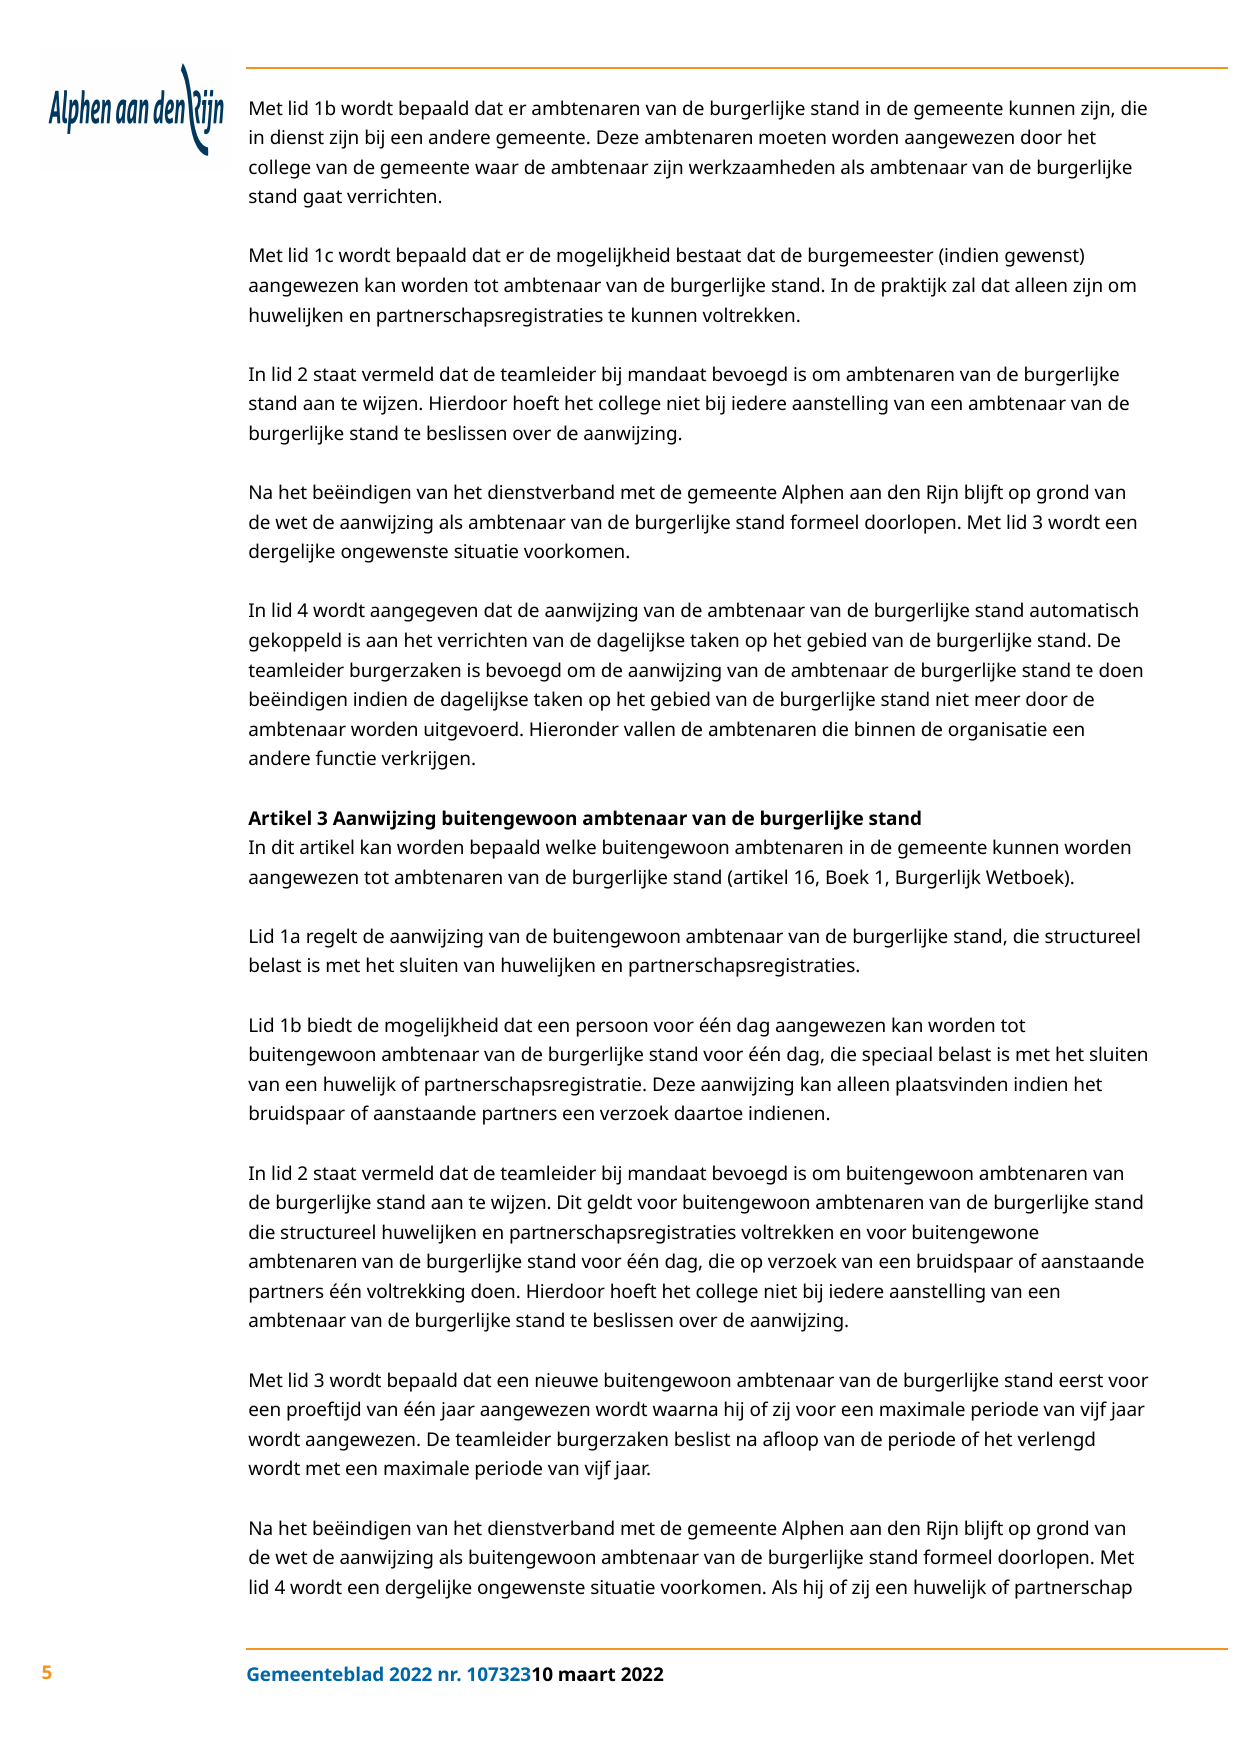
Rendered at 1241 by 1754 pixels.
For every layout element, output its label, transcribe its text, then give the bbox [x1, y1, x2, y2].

text Met lid 1c wordt bepaald dat er de mogelijkheid bestaat dat de burgemeester (indien gewenst) aangewezen kan worden tot ambtenaar van de burgerlijke stand. In de praktijk zal dat alleen zijn om huwelijken en partnerschapsregistraties te kunnen voltrekken. [248, 243, 1152, 328]
text Artikel 3 Aanwijzing buitengewoon ambtenaar van de burgerlijke stand [248, 805, 1152, 831]
text Na het beëindigen van het dienstverband met de gemeente Alphen aan den Rijn blijft op grond van de wet de aanwijzing als buitengewoon ambtenaar van de burgerlijke stand formeel doorlopen. Met lid 4 wordt een dergelijke ongewenste situatie voorkomen. Als hij of zij een huwelijk of partnerschap [248, 1515, 1152, 1600]
text Met lid 3 wordt bepaald dat een nieuwe buitengewoon ambtenaar van de burgerlijke stand eerst voor een proeftijd van één jaar aangewezen wordt waarna hij of zij voor een maximale periode van vijf jaar wordt aangewezen. De teamleider burgerzaken beslist na afloop van de periode of het verlengd wordt met een maximale periode van vijf jaar. [248, 1367, 1152, 1481]
text Lid 1b biedt de mogelijkheid dat een persoon voor één dag aangewezen kan worden tot buitengewoon ambtenaar van de burgerlijke stand voor één dag, die speciaal belast is met het sluiten van een huwelijk of partnerschapsregistratie. Deze aanwijzing kan alleen plaatsvinden indien het bruidspaar of aanstaande partners een verzoek daartoe indienen. [248, 1012, 1152, 1126]
text Lid 1a regelt de aanwijzing van de buitengewoon ambtenaar van de burgerlijke stand, die structureel belast is met het sluiten van huwelijken en partnerschapsregistraties. [248, 923, 1152, 978]
picture [41, 47, 231, 172]
text In lid 4 wordt aangegeven dat de aanwijzing van de ambtenaar van de burgerlijke stand automatisch gekoppeld is aan het verrichten van de dagelijkse taken op het gebied van de burgerlijke stand. De teamleider burgerzaken is bevoegd om de aanwijzing van de ambtenaar de burgerlijke stand te doen beëindigen indien de dagelijkse taken op het gebied van de burgerlijke stand niet meer door de ambtenaar worden uitgevoerd. Hieronder vallen de ambtenaren die binnen de organisatie een andere functie verkrijgen. [248, 598, 1152, 771]
text Na het beëindigen van het dienstverband met de gemeente Alphen aan den Rijn blijft op grond van de wet de aanwijzing als ambtenaar van de burgerlijke stand formeel doorlopen. Met lid 3 wordt een dergelijke ongewenste situatie voorkomen. [248, 479, 1152, 564]
text In dit artikel kan worden bepaald welke buitengewoon ambtenaren in de gemeente kunnen worden aangewezen tot ambtenaren van de burgerlijke stand (artikel 16, Boek 1, Burgerlijk Wetboek). [248, 834, 1152, 890]
text In lid 2 staat vermeld dat de teamleider bij mandaat bevoegd is om buitengewoon ambtenaren van de burgerlijke stand aan te wijzen. Dit geldt voor buitengewoon ambtenaren van de burgerlijke stand die structureel huwelijken en partnerschapsregistraties voltrekken en voor buitengewone ambtenaren van de burgerlijke stand voor één dag, die op verzoek van een bruidspaar of aanstaande partners één voltrekking doen. Hierdoor hoeft het college niet bij iedere aanstelling van een ambtenaar van de burgerlijke stand te beslissen over de aanwijzing. [248, 1160, 1152, 1333]
text In lid 2 staat vermeld dat de teamleider bij mandaat bevoegd is om ambtenaren van de burgerlijke stand aan te wijzen. Hierdoor hoeft het college niet bij iedere aanstelling van een ambtenaar van de burgerlijke stand te beslissen over de aanwijzing. [248, 361, 1152, 446]
text Met lid 1b wordt bepaald dat er ambtenaren van de burgerlijke stand in de gemeente kunnen zijn, die in dienst zijn bij een andere gemeente. Deze ambtenaren moeten worden aangewezen door het college van de gemeente waar de ambtenaar zijn werkzaamheden als ambtenaar van de burgerlijke stand gaat verrichten. [248, 95, 1152, 209]
